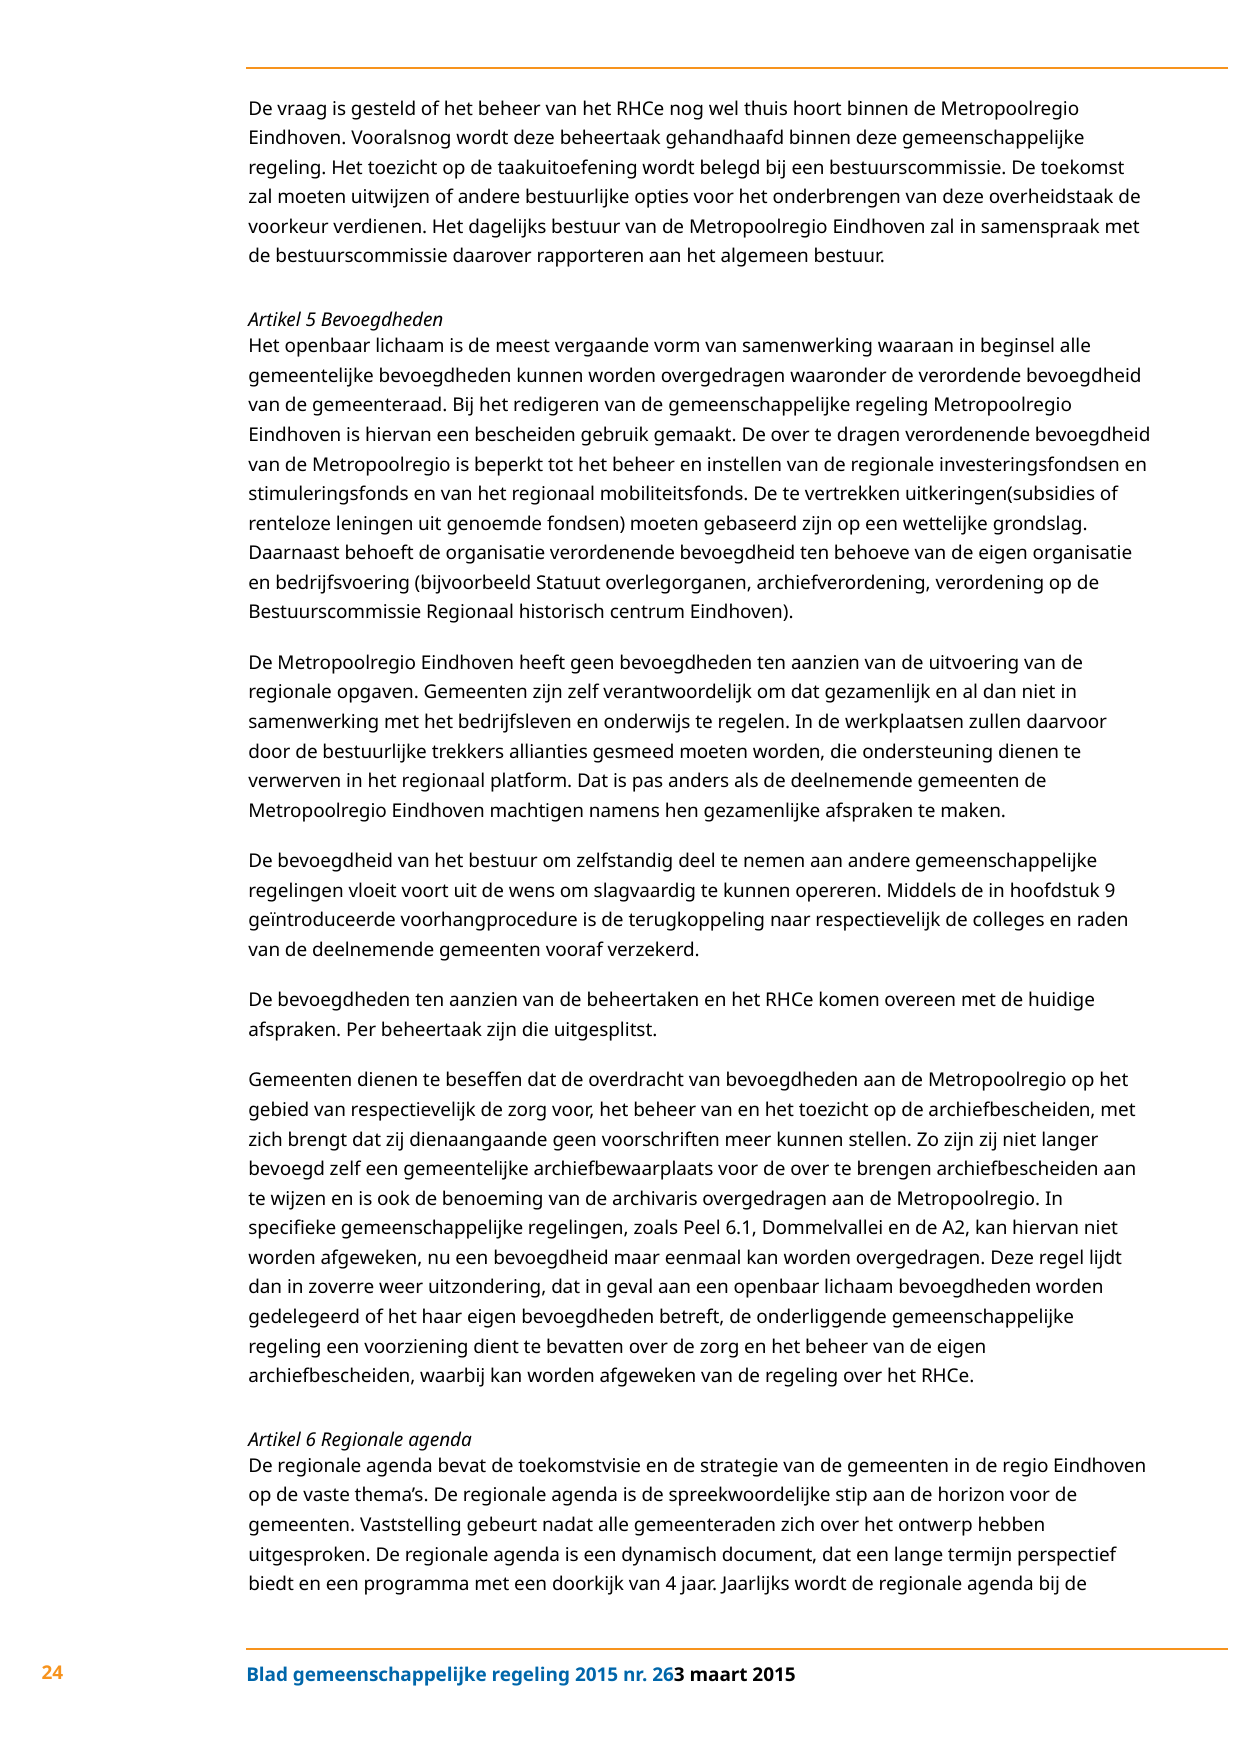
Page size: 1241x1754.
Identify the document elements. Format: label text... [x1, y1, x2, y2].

text De vraag is gesteld of het beheer van het RHCe nog wel thuis hoort binnen de Metropoolregio Eindhoven. Vooralsnog wordt deze beheertaak gehandhaafd binnen deze gemeenschappelijke regeling. Het toezicht op de taakuitoefening wordt belegd bij een bestuurscommissie. De toekomst zal moeten uitwijzen of andere bestuurlijke opties voor het onderbrengen van deze overheidstaak de voorkeur verdienen. Het dagelijks bestuur van de Metropoolregio Eindhoven zal in samenspraak met de bestuurscommissie daarover rapporteren aan het algemeen bestuur. [248, 95, 1152, 268]
text De regionale agenda bevat de toekomstvisie en de strategie van de gemeenten in de regio Eindhoven op de vaste thema’s. De regionale agenda is de spreekwoordelijke stip aan de horizon voor de gemeenten. Vaststelling gebeurt nadat alle gemeenteraden zich over het ontwerp hebben uitgesproken. De regionale agenda is een dynamisch document, dat een lange termijn perspectief biedt en een programma met een doorkijk van 4 jaar. Jaarlijks wordt de regionale agenda bij de [248, 1452, 1152, 1596]
text Artikel 6 Regionale agenda [248, 1426, 1152, 1452]
text Het openbaar lichaam is de meest vergaande vorm van samenwerking waaraan in beginsel alle gemeentelijke bevoegdheden kunnen worden overgedragen waaronder de verordende bevoegdheid van de gemeenteraad. Bij het redigeren van de gemeenschappelijke regeling Metropoolregio Eindhoven is hiervan een bescheiden gebruik gemaakt. De over te dragen verordenende bevoegdheid van de Metropoolregio is beperkt tot het beheer en instellen van de regionale investeringsfondsen en stimuleringsfonds en van het regionaal mobiliteitsfonds. De te vertrekken uitkeringen(subsidies of renteloze leningen uit genoemde fondsen) moeten gebaseerd zijn op een wettelijke grondslag. Daarnaast behoeft de organisatie verordenende bevoegdheid ten behoeve van de eigen organisatie en bedrijfsvoering (bijvoorbeeld Statuut overlegorganen, archiefverordening, verordening op de Bestuurscommissie Regionaal historisch centrum Eindhoven). [248, 332, 1152, 624]
text De Metropoolregio Eindhoven heeft geen bevoegdheden ten aanzien van de uitvoering van de regionale opgaven. Gemeenten zijn zelf verantwoordelijk om dat gezamenlijk en al dan niet in samenwerking met het bedrijfsleven en onderwijs te regelen. In de werkplaatsen zullen daarvoor door de bestuurlijke trekkers allianties gesmeed moeten worden, die ondersteuning dienen te verwerven in het regionaal platform. Dat is pas anders als de deelnemende gemeenten de Metropoolregio Eindhoven machtigen namens hen gezamenlijke afspraken te maken. [248, 649, 1152, 823]
text De bevoegdheden ten aanzien van de beheertaken en het RHCe komen overeen met de huidige afspraken. Per beheertaak zijn die uitgesplitst. [248, 987, 1152, 1042]
text Artikel 5 Bevoegdheden [248, 307, 1152, 332]
text De bevoegdheid van het bestuur om zelfstandig deel te nemen aan andere gemeenschappelijke regelingen vloeit voort uit de wens om slagvaardig te kunnen opereren. Middels de in hoofdstuk 9 geïntroduceerde voorhangprocedure is de terugkoppeling naar respectievelijk de colleges en raden van de deelnemende gemeenten vooraf verzekerd. [248, 847, 1152, 962]
picture [41, 47, 231, 172]
text Gemeenten dienen te beseffen dat de overdracht van bevoegdheden aan de Metropoolregio op het gebied van respectievelijk de zorg voor, het beheer van en het toezicht op de archiefbescheiden, met zich brengt dat zij dienaangaande geen voorschriften meer kunnen stellen. Zo zijn zij niet langer bevoegd zelf een gemeentelijke archiefbewaarplaats voor de over te brengen archiefbescheiden aan te wijzen en is ook de benoeming van de archivaris overgedragen aan de Metropoolregio. In specifieke gemeenschappelijke regelingen, zoals Peel 6.1, Dommelvallei en de A2, kan hiervan niet worden afgeweken, nu een bevoegdheid maar eenmaal kan worden overgedragen. Deze regel lijdt dan in zoverre weer uitzondering, dat in geval aan een openbaar lichaam bevoegdheden worden gedelegeerd of het haar eigen bevoegdheden betreft, de onderliggende gemeenschappelijke regeling een voorziening dient te bevatten over de zorg en het beheer van de eigen archiefbescheiden, waarbij kan worden afgeweken van de regeling over het RHCe. [248, 1067, 1152, 1388]
